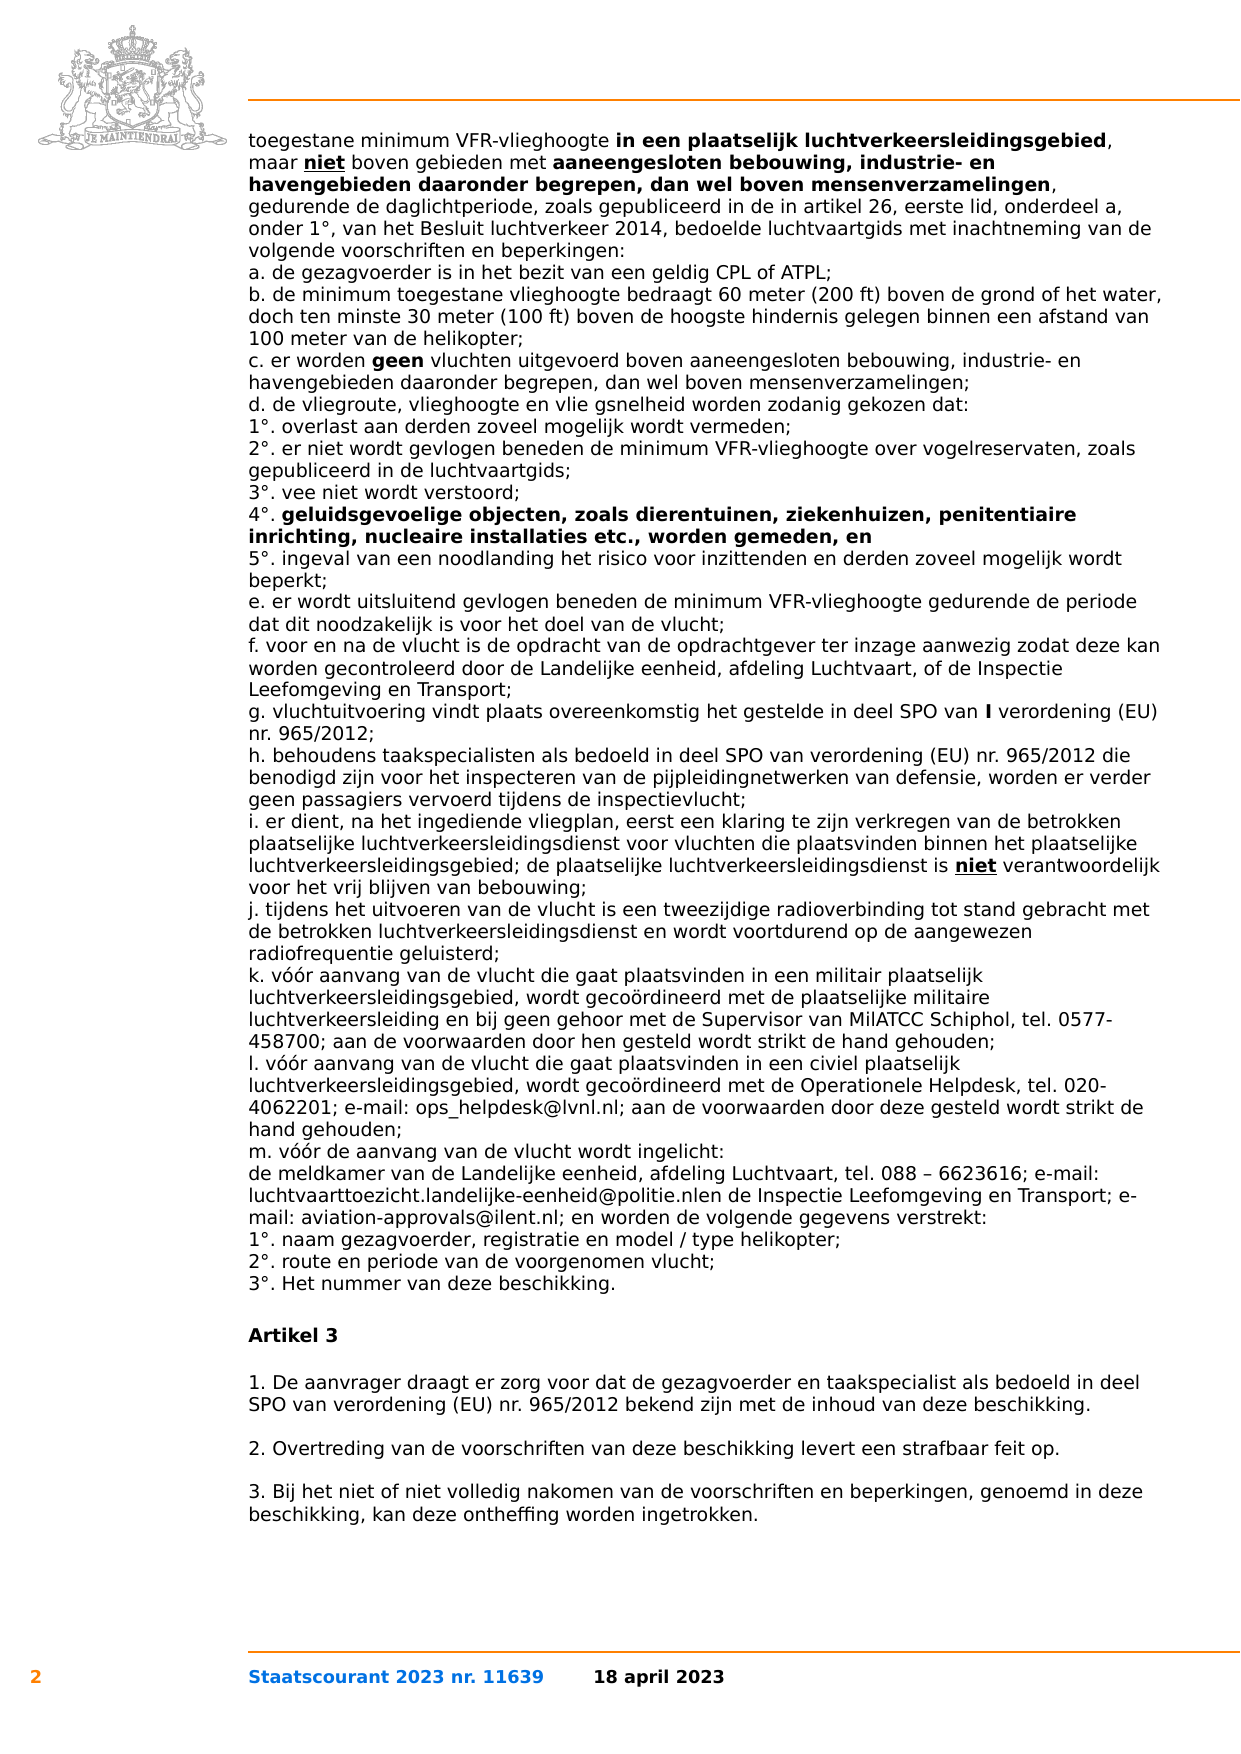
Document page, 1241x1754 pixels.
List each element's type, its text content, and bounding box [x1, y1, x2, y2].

subtitle Artikel 3 [248, 1325, 1163, 1347]
text de meldkamer van de Landelijke eenheid, afdeling Luchtvaart, tel. 088 – 6623616; e-mail: luchtvaarttoezicht.landelijke-eenheid@politie.nlen de Inspectie Leefomgeving en Transport; e-mail: aviation-approvals@ilent.nl; en worden de volgende gegevens verstrekt: [248, 1163, 1163, 1229]
text e. er wordt uitsluitend gevlogen beneden de minimum VFR-vlieghoogte gedurende de periode dat dit noodzakelijk is voor het doel van de vlucht; [248, 591, 1163, 635]
text 2°. er niet wordt gevlogen beneden de minimum VFR-vlieghoogte over vogelreservaten, zoals gepubliceerd in de luchtvaartgids; [248, 438, 1163, 482]
text d. de vliegroute, vlieghoogte en vlie gsnelheid worden zodanig gekozen dat: [248, 394, 1163, 416]
text k. vóór aanvang van de vlucht die gaat plaatsvinden in een militair plaatselijk luchtverkeersleidingsgebied, wordt gecoördineerd met de plaatselijke militaire luchtverkeersleiding en bij geen gehoor met de Supervisor van MilATCC Schiphol, tel. 0577-458700; aan de voorwaarden door hen gesteld wordt strikt de hand gehouden; [248, 965, 1163, 1053]
text 1. De aanvrager draagt er zorg voor dat de gezagvoerder en taakspecialist als bedoeld in deel SPO van verordening (EU) nr. 965/2012 bekend zijn met de inhoud van deze beschikking. [248, 1372, 1163, 1416]
text c. er worden geen vluchten uitgevoerd boven aaneengesloten bebouwing, industrie- en havengebieden daaronder begrepen, dan wel boven mensenverzamelingen; [248, 350, 1163, 394]
text 3. Bij het niet of niet volledig nakomen van de voorschriften en beperkingen, genoemd in deze beschikking, kan deze ontheffing worden ingetrokken. [248, 1481, 1163, 1525]
text b. de minimum toegestane vlieghoogte bedraagt 60 meter (200 ft) boven de grond of het water, doch ten minste 30 meter (100 ft) boven de hoogste hindernis gelegen binnen een afstand van 100 meter van de helikopter; [248, 284, 1163, 350]
text 2°. route en periode van de voorgenomen vlucht; [248, 1251, 1163, 1273]
text a. de gezagvoerder is in het bezit van een geldig CPL of ATPL; [248, 262, 1163, 284]
text 1°. naam gezagvoerder, registratie en model / type helikopter; [248, 1229, 1163, 1251]
text h. behoudens taakspecialisten als bedoeld in deel SPO van verordening (EU) nr. 965/2012 die benodigd zijn voor het inspecteren van de pijpleidingnetwerken van defensie, worden er verder geen passagiers vervoerd tijdens de inspectievlucht; [248, 745, 1163, 811]
text 2. Overtreding van de voorschriften van deze beschikking levert een strafbaar feit op. [248, 1438, 1163, 1459]
text toegestane minimum VFR-vlieghoogte in een plaatselijk luchtverkeersleidingsgebied, maar niet boven gebieden met aaneengesloten bebouwing, industrie- en havengebieden daaronder begrepen, dan wel boven mensenverzamelingen, gedurende de daglichtperiode, zoals gepubliceerd in de in artikel 26, eerste lid, onderdeel a, onder 1°, van het Besluit luchtverkeer 2014, bedoelde luchtvaartgids met inachtneming van de volgende voorschriften en beperkingen: [248, 130, 1163, 262]
text 4°. geluidsgevoelige objecten, zoals dierentuinen, ziekenhuizen, penitentiaire inrichting, nucleaire installaties etc., worden gemeden, en [248, 503, 1163, 547]
text l. vóór aanvang van de vlucht die gaat plaatsvinden in een civiel plaatselijk luchtverkeersleidingsgebied, wordt gecoördineerd met de Operationele Helpdesk, tel. 020-4062201; e-mail: ops_helpdesk@lvnl.nl; aan de voorwaarden door deze gesteld wordt strikt de hand gehouden; [248, 1053, 1163, 1141]
text 1°. overlast aan derden zoveel mogelijk wordt vermeden; [248, 416, 1163, 438]
text f. voor en na de vlucht is de opdracht van de opdrachtgever ter inzage aanwezig zodat deze kan worden gecontroleerd door de Landelijke eenheid, afdeling Luchtvaart, of de Inspectie Leefomgeving en Transport; [248, 635, 1163, 701]
picture [38, 25, 227, 150]
text 5°. ingeval van een noodlanding het risico voor inzittenden en derden zoveel mogelijk wordt beperkt; [248, 547, 1163, 591]
text i. er dient, na het ingediende vliegplan, eerst een klaring te zijn verkregen van de betrokken plaatselijke luchtverkeersleidingsdienst voor vluchten die plaatsvinden binnen het plaatselijke luchtverkeersleidingsgebied; de plaatselijke luchtverkeersleidingsdienst is niet verantwoordelijk voor het vrij blijven van bebouwing; [248, 811, 1163, 899]
text 3°. vee niet wordt verstoord; [248, 482, 1163, 503]
text 3°. Het nummer van deze beschikking. [248, 1273, 1163, 1295]
text g. vluchtuitvoering vindt plaats overeenkomstig het gestelde in deel SPO van I verordening (EU) nr. 965/2012; [248, 701, 1163, 745]
text m. vóór de aanvang van de vlucht wordt ingelicht: [248, 1141, 1163, 1163]
text j. tijdens het uitvoeren van de vlucht is een tweezijdige radioverbinding tot stand gebracht met de betrokken luchtverkeersleidingsdienst en wordt voortdurend op de aangewezen radiofrequentie geluisterd; [248, 899, 1163, 965]
